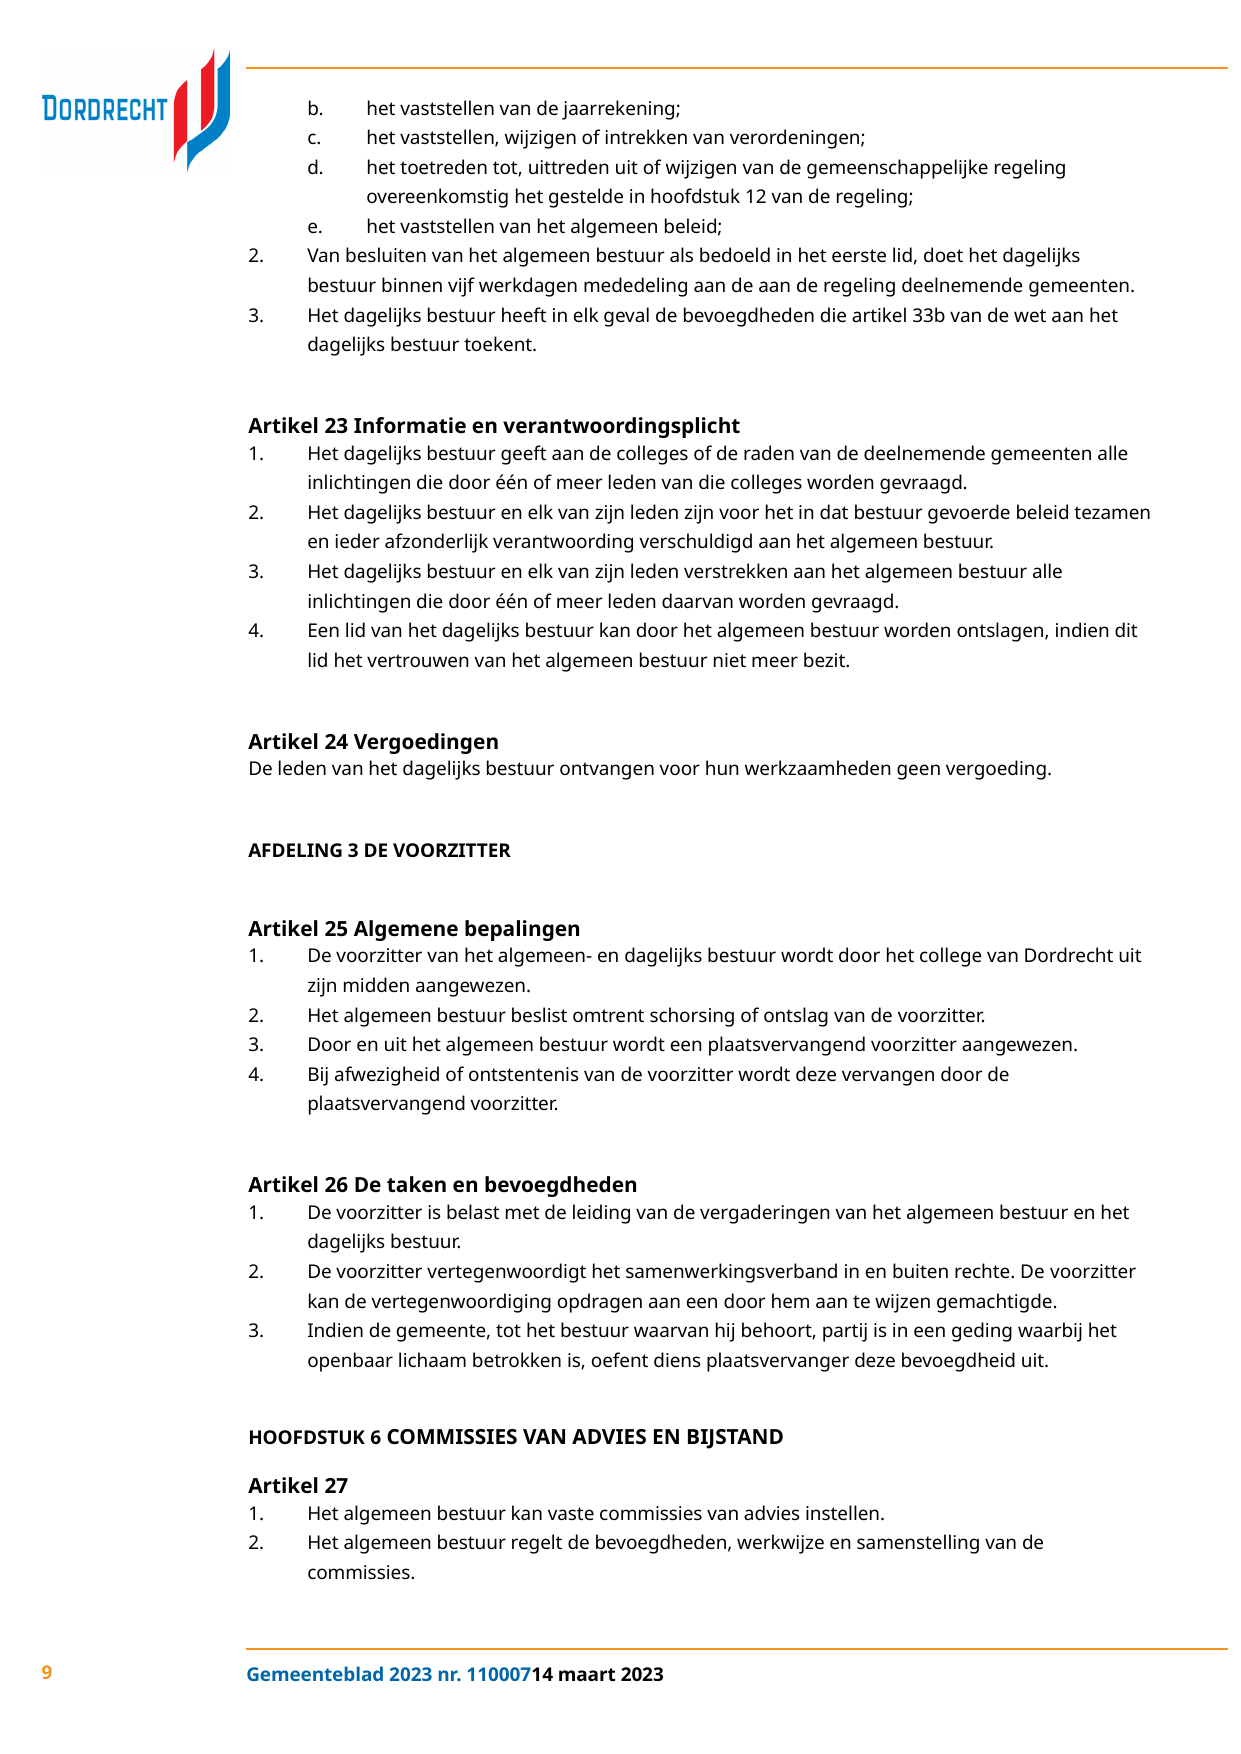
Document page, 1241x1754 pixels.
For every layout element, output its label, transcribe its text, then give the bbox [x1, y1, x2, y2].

list De voorzitter is belast met de leiding van de vergaderingen van het algemeen bestuur en het dagelijks bestuur. [248, 1199, 1152, 1254]
list het vaststellen van het algemeen beleid; [307, 213, 1152, 239]
list Het algemeen bestuur kan vaste commissies van advies instellen. [248, 1500, 1152, 1526]
list Door en uit het algemeen bestuur wordt een plaatsvervangend voorzitter aangewezen. [248, 1031, 1152, 1057]
list Bij afwezigheid of ontstentenis van de voorzitter wordt deze vervangen door de plaatsvervangend voorzitter. [248, 1061, 1152, 1116]
text Artikel 26 De taken en bevoegdheden [248, 1171, 1152, 1199]
list De voorzitter vertegenwoordigt het samenwerkingsverband in en buiten rechte. De voorzitter kan de vertegenwoordiging opdragen aan een door hem aan te wijzen gemachtigde. [248, 1258, 1152, 1313]
text Artikel 27 [248, 1471, 1152, 1500]
list Een lid van het dagelijks bestuur kan door het algemeen bestuur worden ontslagen, indien dit lid het vertrouwen van het algemeen bestuur niet meer bezit. [248, 617, 1152, 673]
list Het dagelijks bestuur geeft aan de colleges of de raden van de deelnemende gemeenten alle inlichtingen die door één of meer leden van die colleges worden gevraagd. [248, 440, 1152, 495]
list De voorzitter van het algemeen- en dagelijks bestuur wordt door het college van Dordrecht uit zijn midden aangewezen. [248, 943, 1152, 998]
list het vaststellen, wijzigen of intrekken van verordeningen; [307, 124, 1152, 150]
list Het dagelijks bestuur en elk van zijn leden verstrekken aan het algemeen bestuur alle inlichtingen die door één of meer leden daarvan worden gevraagd. [248, 558, 1152, 613]
text HOOFDSTUK 6 COMMISSIES VAN ADVIES EN BIJSTAND [248, 1422, 1152, 1451]
text Artikel 25 Algemene bepalingen [248, 914, 1152, 943]
list het vaststellen van de jaarrekening; [307, 95, 1152, 121]
text AFDELING 3 DE VOORZITTER [248, 835, 1152, 864]
list Het algemeen bestuur regelt de bevoegdheden, werkwijze en samenstelling van de commissies. [248, 1529, 1152, 1585]
list het toetreden tot, uittreden uit of wijzigen van de gemeenschappelijke regeling overeenkomstig het gestelde in hoofdstuk 12 van de regeling; [307, 154, 1152, 209]
text De leden van het dagelijks bestuur ontvangen voor hun werkzaamheden geen vergoeding. [248, 755, 1152, 781]
picture [41, 47, 231, 172]
list Het dagelijks bestuur en elk van zijn leden zijn voor het in dat bestuur gevoerde beleid tezamen en ieder afzonderlijk verantwoording verschuldigd aan het algemeen bestuur. [248, 499, 1152, 554]
list Het algemeen bestuur beslist omtrent schorsing of ontslag van de voorzitter. [248, 1002, 1152, 1028]
list Van besluiten van het algemeen bestuur als bedoeld in het eerste lid, doet het dagelijks bestuur binnen vijf werkdagen mededeling aan de aan de regeling deelnemende gemeenten. [248, 243, 1152, 298]
text Artikel 24 Vergoedingen [248, 727, 1152, 755]
list Het dagelijks bestuur heeft in elk geval de bevoegdheden die artikel 33b van de wet aan het dagelijks bestuur toekent. [248, 302, 1152, 357]
text Artikel 23 Informatie en verantwoordingsplicht [248, 411, 1152, 440]
list Indien de gemeente, tot het bestuur waarvan hij behoort, partij is in een geding waarbij het openbaar lichaam betrokken is, oefent diens plaatsvervanger deze bevoegdheid uit. [248, 1317, 1152, 1373]
